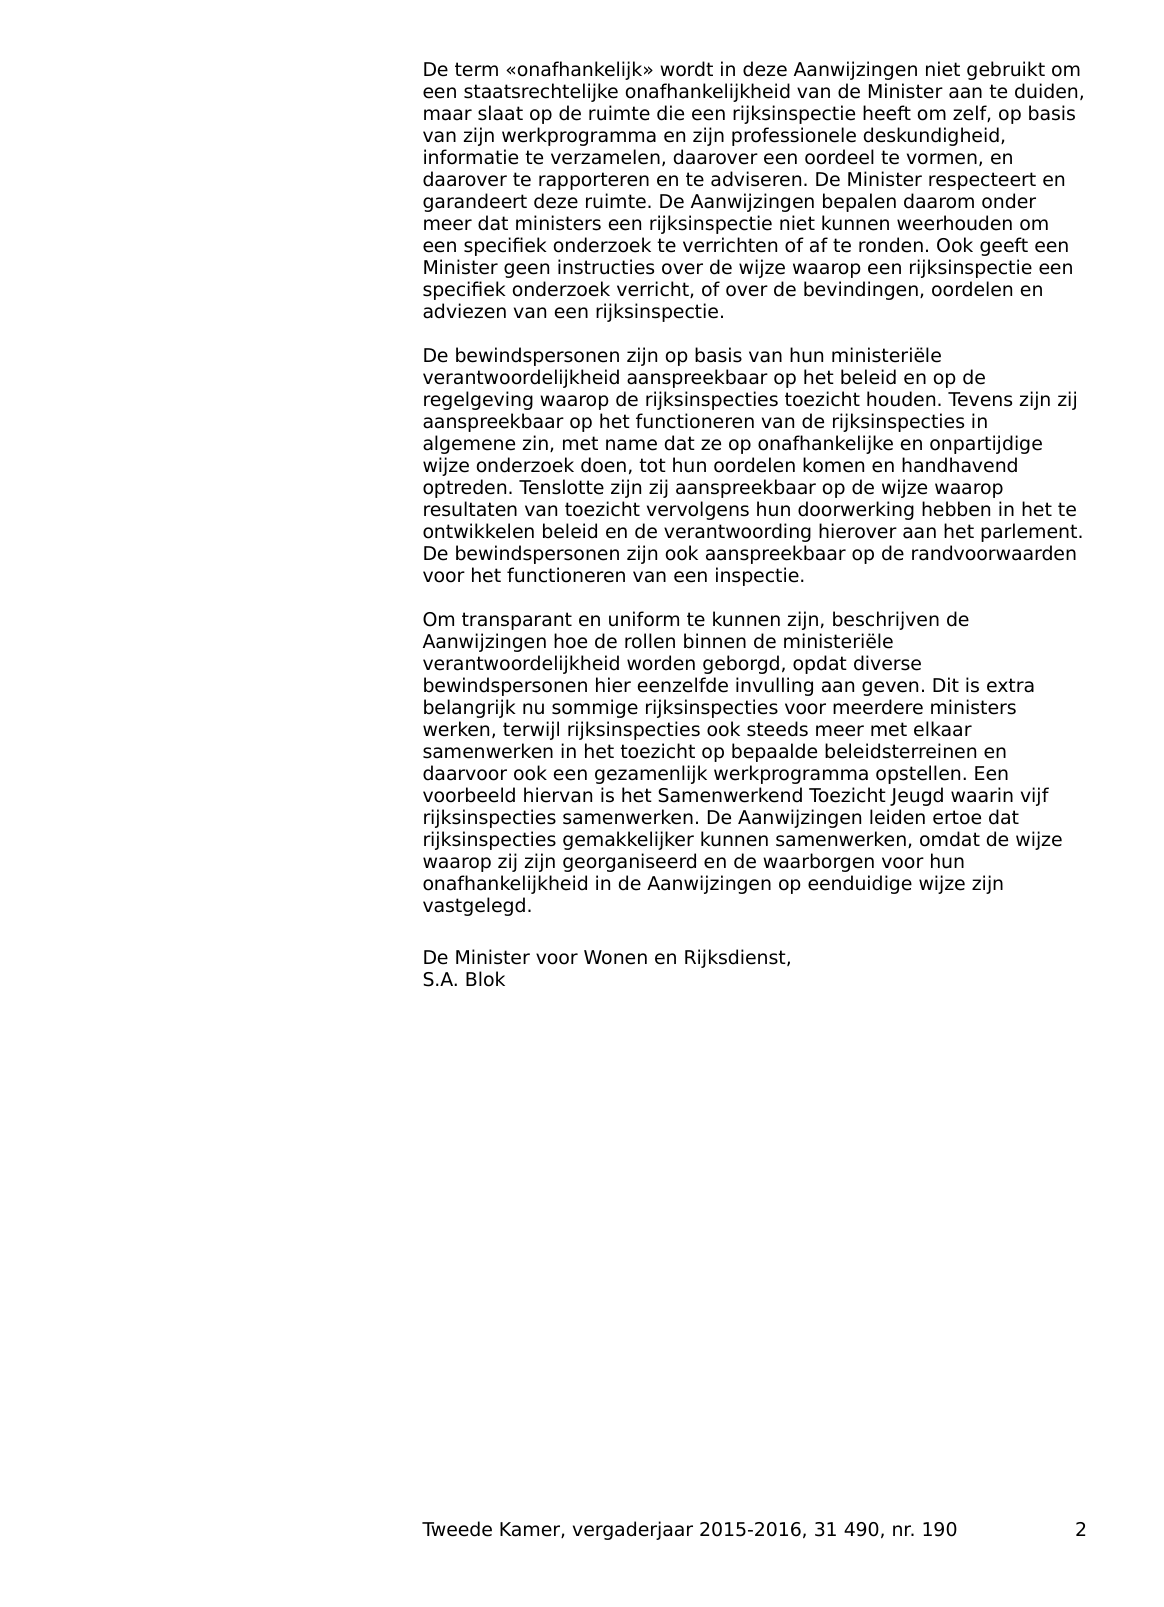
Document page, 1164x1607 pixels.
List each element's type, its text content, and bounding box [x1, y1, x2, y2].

text De Minister voor Wonen en Rijksdienst, S.A. Blok [422, 947, 1087, 991]
text Om transparant en uniform te kunnen zijn, beschrijven de Aanwijzingen hoe de rollen binnen de ministeriële verantwoordelijkheid worden geborgd, opdat diverse bewindspersonen hier eenzelfde invulling aan geven. Dit is extra belangrijk nu sommige rijksinspecties voor meerdere ministers werken, terwijl rijksinspecties ook steeds meer met elkaar samenwerken in het toezicht op bepaalde beleidsterreinen en daarvoor ook een gezamenlijk werkprogramma opstellen. Een voorbeeld hiervan is het Samenwerkend Toezicht Jeugd waarin vijf rijksinspecties samenwerken. De Aanwijzingen leiden ertoe dat rijksinspecties gemakkelijker kunnen samenwerken, omdat de wijze waarop zij zijn georganiseerd en de waarborgen voor hun onafhankelijkheid in de Aanwijzingen op eenduidige wijze zijn vastgelegd. [422, 609, 1087, 917]
text De bewindspersonen zijn op basis van hun ministeriële verantwoordelijkheid aanspreekbaar op het beleid en op de regelgeving waarop de rijksinspecties toezicht houden. Tevens zijn zij aanspreekbaar op het functioneren van de rijksinspecties in algemene zin, met name dat ze op onafhankelijke en onpartijdige wijze onderzoek doen, tot hun oordelen komen en handhavend optreden. Tenslotte zijn zij aanspreekbaar op de wijze waarop resultaten van toezicht vervolgens hun doorwerking hebben in het te ontwikkelen beleid en de verantwoording hierover aan het parlement. De bewindspersonen zijn ook aanspreekbaar op de randvoorwaarden voor het functioneren van een inspectie. [422, 345, 1087, 587]
text De term «onafhankelijk» wordt in deze Aanwijzingen niet gebruikt om een staatsrechtelijke onafhankelijkheid van de Minister aan te duiden, maar slaat op de ruimte die een rijksinspectie heeft om zelf, op basis van zijn werkprogramma en zijn professionele deskundigheid, informatie te verzamelen, daarover een oordeel te vormen, en daarover te rapporteren en te adviseren. De Minister respecteert en garandeert deze ruimte. De Aanwijzingen bepalen daarom onder meer dat ministers een rijksinspectie niet kunnen weerhouden om een specifiek onderzoek te verrichten of af te ronden. Ook geeft een Minister geen instructies over de wijze waarop een rijksinspectie een specifiek onderzoek verricht, of over de bevindingen, oordelen en adviezen van een rijksinspectie. [422, 59, 1087, 323]
